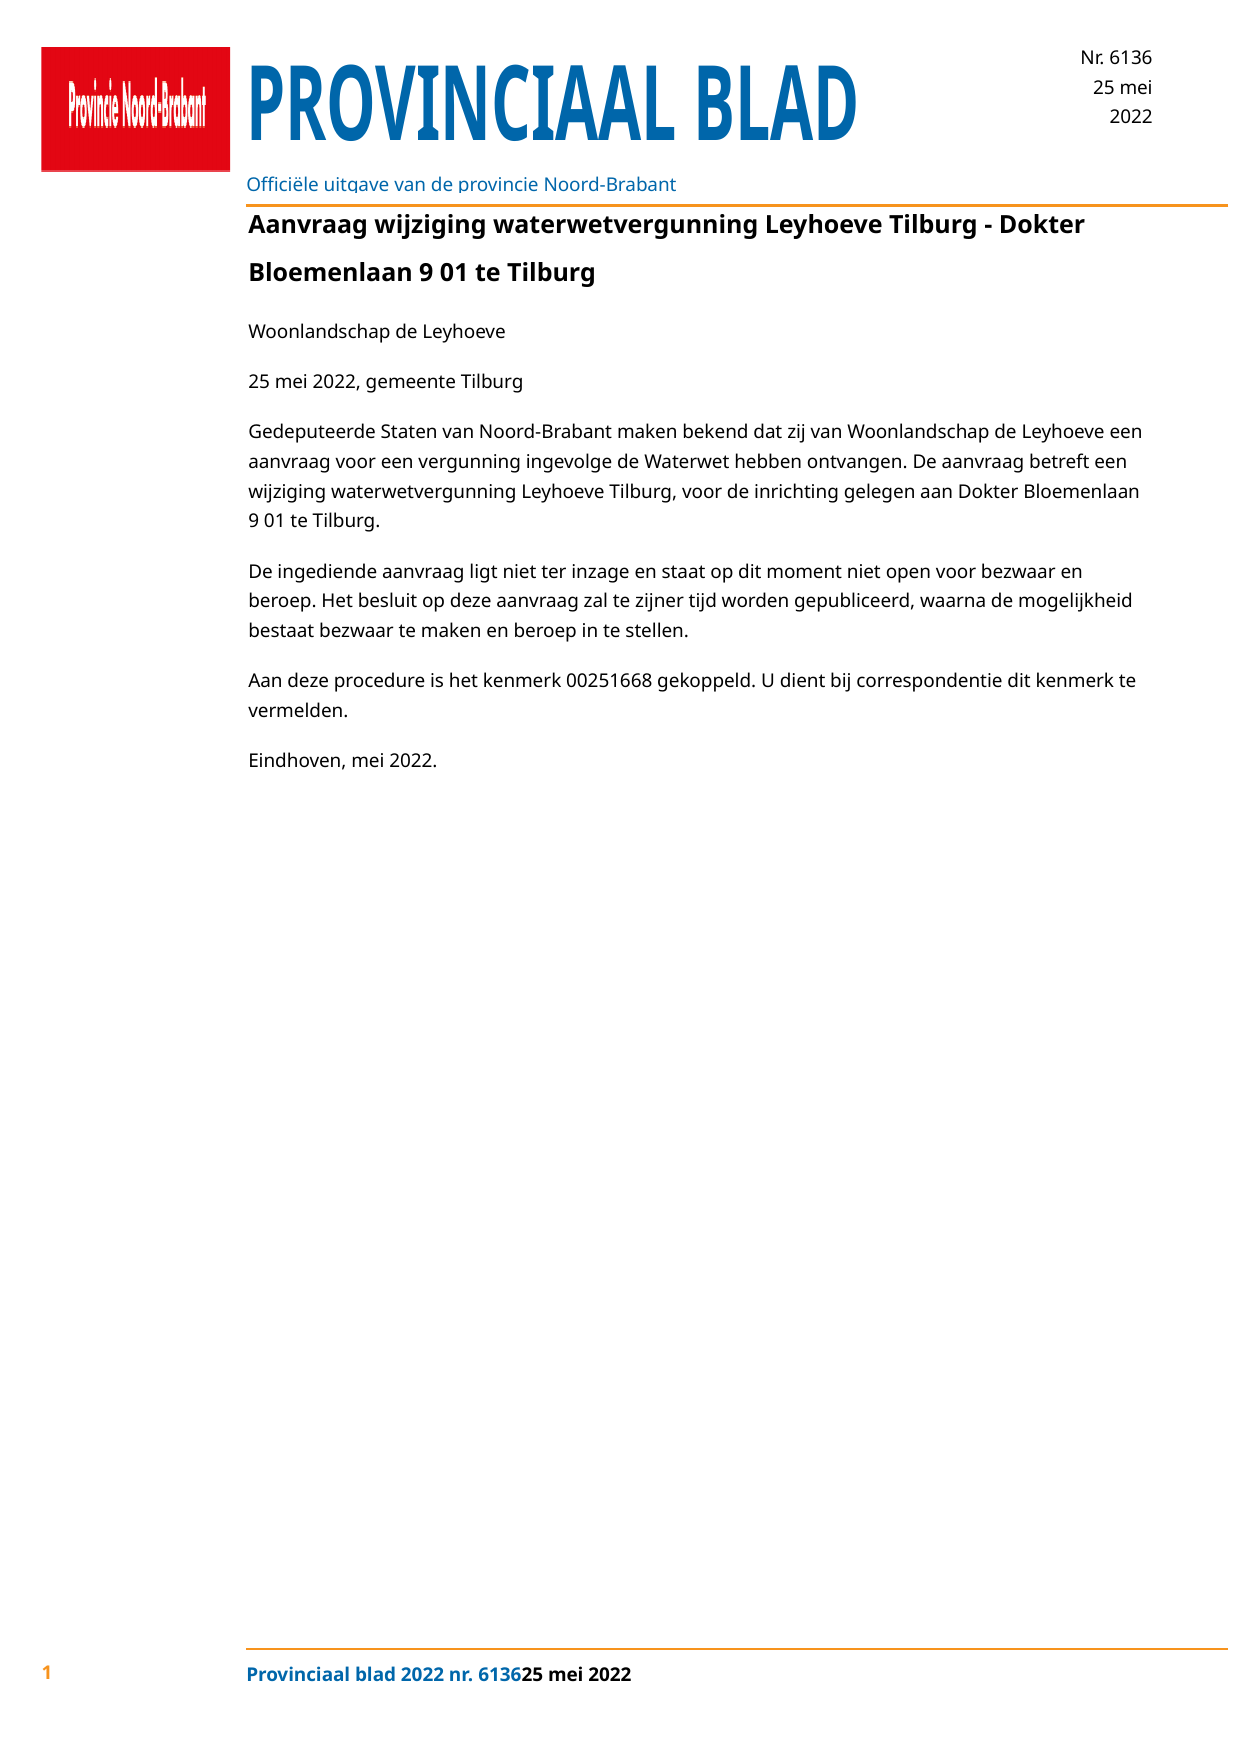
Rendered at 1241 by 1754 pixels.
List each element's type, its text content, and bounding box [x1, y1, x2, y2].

picture [41, 47, 231, 172]
text Aanvraag wijziging waterwetvergunning Leyhoeve Tilburg - Dokter Bloemenlaan 9 01 te Tilburg [248, 207, 1152, 288]
text De ingediende aanvraag ligt niet ter inzage en staat op dit moment niet open voor bezwaar en beroep. Het besluit op deze aanvraag zal te zijner tijd worden gepubliceerd, waarna de mogelijkheid bestaat bezwaar te maken en beroep in te stellen. [248, 558, 1152, 643]
text Gedeputeerde Staten van Noord-Brabant maken bekend dat zij van Woonlandschap de Leyhoeve een aanvraag voor een vergunning ingevolge de Waterwet hebben ontvangen. De aanvraag betreft een wijziging waterwetvergunning Leyhoeve Tilburg, voor de inrichting gelegen aan Dokter Bloemenlaan 9 01 te Tilburg. [248, 419, 1152, 533]
text Eindhoven, mei 2022. [248, 747, 1152, 773]
text Aan deze procedure is het kenmerk 00251668 gekoppeld. U dient bij correspondentie dit kenmerk te vermelden. [248, 667, 1152, 723]
text 25 mei 2022, gemeente Tilburg [248, 368, 1152, 394]
text Woonlandschap de Leyhoeve [248, 318, 1152, 344]
